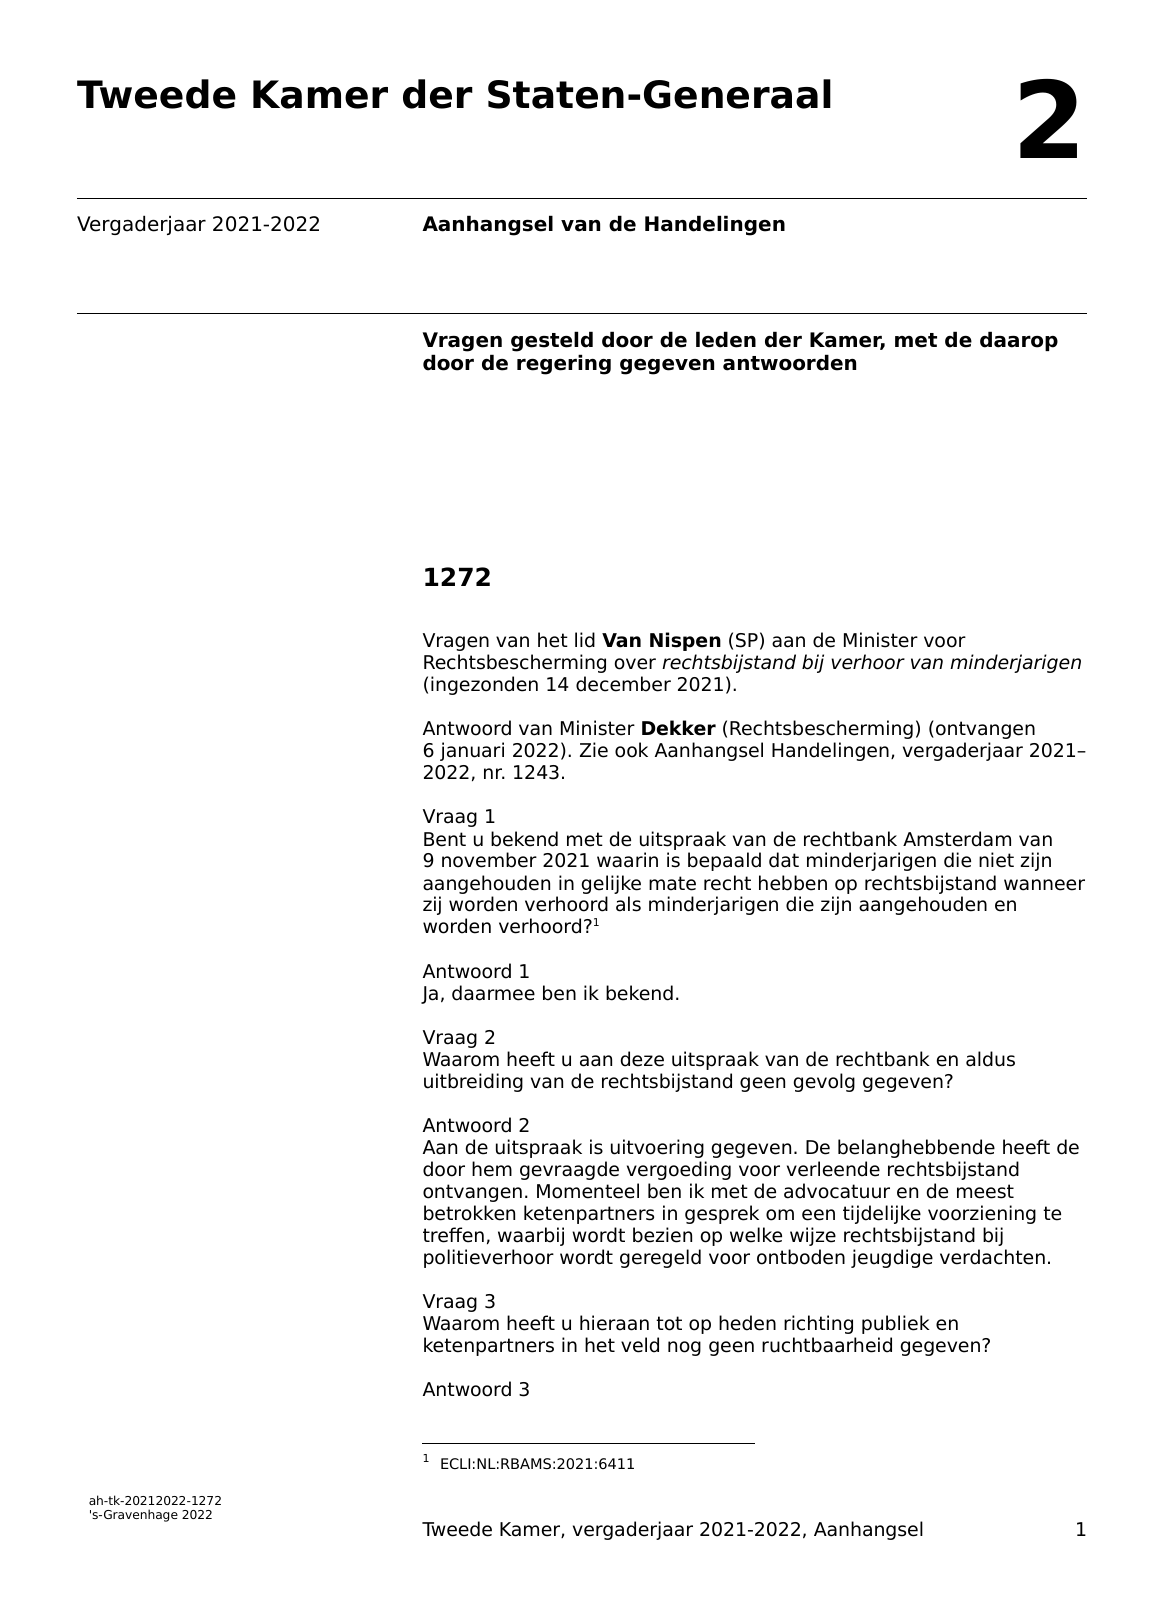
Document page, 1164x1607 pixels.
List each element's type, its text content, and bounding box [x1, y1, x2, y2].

table_cell [77, 314, 422, 375]
table_cell Vragen gesteld door de leden der Kamer, met de daarop door de regering gegeven antwoorden [422, 314, 1087, 375]
text Waarom heeft u hieraan tot op heden richting publiek en ketenpartners in het veld nog geen ruchtbaarheid gegeven? [422, 1313, 1087, 1357]
text Vragen van het lid Van Nispen (SP) aan de Minister voor Rechtsbescherming over rechtsbijstand bij verhoor van minderjarigen (ingezonden 14 december 2021). [422, 630, 1087, 696]
text 's-Gravenhage 2022 [88, 1508, 323, 1522]
text Vraag 1 [422, 806, 1087, 828]
text Waarom heeft u aan deze uitspraak van de rechtbank en aldus uitbreiding van de rechtsbijstand geen gevolg gegeven? [422, 1049, 1087, 1093]
text ah-tk-20212022-1272 [88, 1494, 323, 1508]
text ECLI:NL:RBAMS:2021:6411 [422, 1452, 1087, 1474]
table_header Tweede Kamer der Staten-Generaal [77, 59, 886, 198]
text Antwoord van Minister Dekker (Rechtsbescherming) (ontvangen 6 januari 2022). Zie ook Aanhangsel Handelingen, vergaderjaar 2021–2022, nr. 1243. [422, 718, 1087, 784]
text Ja, daarmee ben ik bekend. [422, 982, 1087, 1004]
table_header 2 [886, 59, 1087, 198]
text Vraag 3 [422, 1291, 1087, 1313]
text 1272 [422, 563, 1087, 592]
text Antwoord 1 [422, 961, 1087, 982]
text Bent u bekend met de uitspraak van de rechtbank Amsterdam van 9 november 2021 waarin is bepaald dat minderjarigen die niet zijn aangehouden in gelijke mate recht hebben op rechtsbijstand wanneer zij worden verhoord als minderjarigen die zijn aangehouden en worden verhoord? [422, 828, 1087, 938]
text Antwoord 3 [422, 1379, 1087, 1401]
table_cell Vergaderjaar 2021-2022 [77, 199, 422, 313]
table_cell Aanhangsel van de Handelingen [422, 199, 1087, 313]
text Vraag 2 [422, 1027, 1087, 1049]
text Aan de uitspraak is uitvoering gegeven. De belanghebbende heeft de door hem gevraagde vergoeding voor verleende rechtsbijstand ontvangen. Momenteel ben ik met de advocatuur en de meest betrokken ketenpartners in gesprek om een tijdelijke voorziening te treffen, waarbij wordt bezien op welke wijze rechtsbijstand bij politieverhoor wordt geregeld voor ontboden jeugdige verdachten. [422, 1137, 1087, 1269]
text Antwoord 2 [422, 1115, 1087, 1137]
